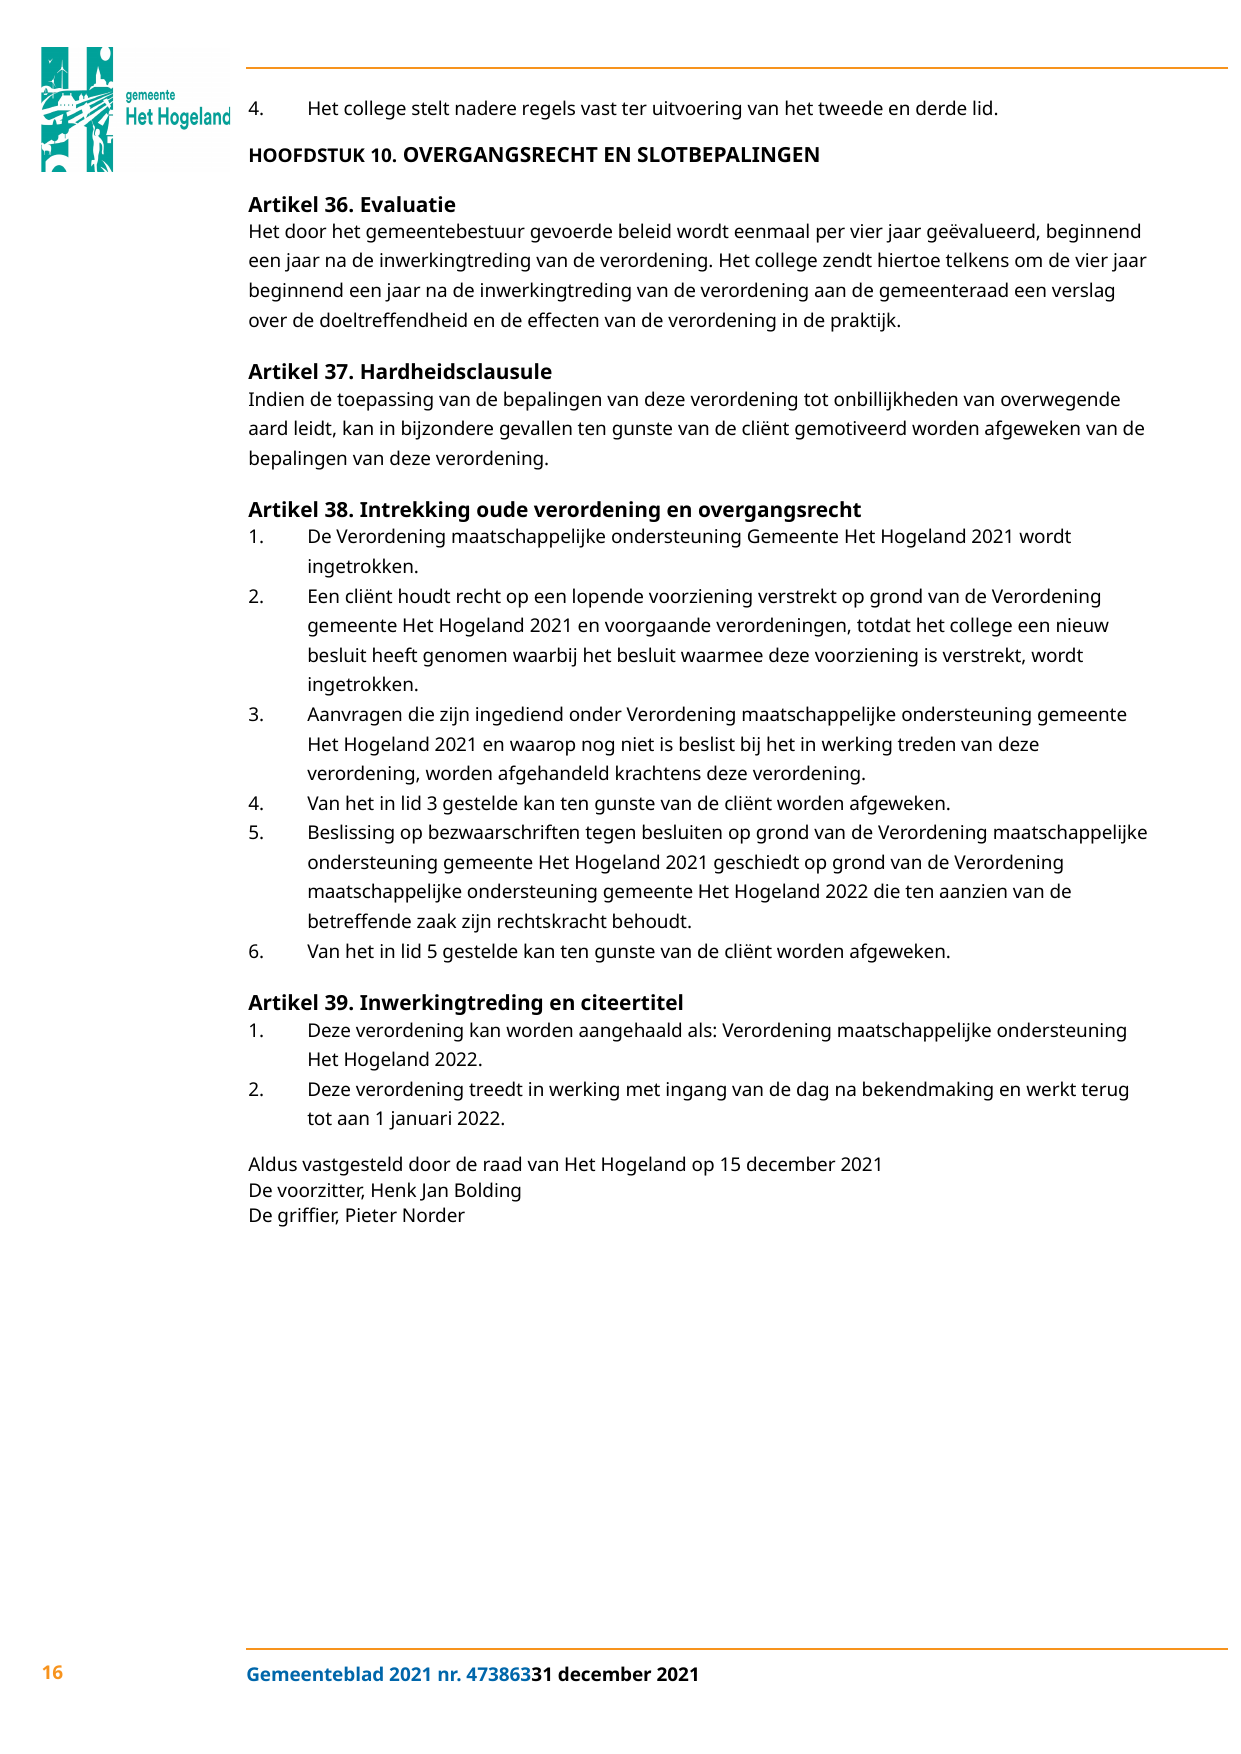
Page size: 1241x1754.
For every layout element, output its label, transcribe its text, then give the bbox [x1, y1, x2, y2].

list Een cliënt houdt recht op een lopende voorziening verstrekt op grond van de Verordening gemeente Het Hogeland 2021 en voorgaande verordeningen, totdat het college een nieuw besluit heeft genomen waarbij het besluit waarmee deze voorziening is verstrekt, wordt ingetrokken. [248, 583, 1152, 697]
text Aldus vastgesteld door de raad van Het Hogeland op 15 december 2021 [248, 1151, 1152, 1177]
picture [41, 47, 231, 172]
text Artikel 37. Hardheidsclausule [248, 357, 1152, 386]
list Aanvragen die zijn ingediend onder Verordening maatschappelijke ondersteuning gemeente Het Hogeland 2021 en waarop nog niet is beslist bij het in werking treden van deze verordening, worden afgehandeld krachtens deze verordening. [248, 701, 1152, 786]
text Het door het gemeentebestuur gevoerde beleid wordt eenmaal per vier jaar geëvalueerd, beginnend een jaar na de inwerkingtreding van de verordening. Het college zendt hiertoe telkens om de vier jaar beginnend een jaar na de inwerkingtreding van de verordening aan de gemeenteraad een verslag over de doeltreffendheid en de effecten van de verordening in de praktijk. [248, 218, 1152, 333]
text Artikel 36. Evaluatie [248, 190, 1152, 218]
list Beslissing op bezwaarschriften tegen besluiten op grond van de Verordening maatschappelijke ondersteuning gemeente Het Hogeland 2021 geschiedt op grond van de Verordening maatschappelijke ondersteuning gemeente Het Hogeland 2022 die ten aanzien van de betreffende zaak zijn rechtskracht behoudt. [248, 819, 1152, 934]
text HOOFDSTUK 10. OVERGANGSRECHT EN SLOTBEPALINGEN [248, 140, 1152, 169]
list Deze verordening kan worden aangehaald als: Verordening maatschappelijke ondersteuning Het Hogeland 2022. [248, 1017, 1152, 1072]
text De griffier, Pieter Norder [248, 1203, 1152, 1228]
list Deze verordening treedt in werking met ingang van de dag na bekendmaking en werkt terug tot aan 1 januari 2022. [248, 1076, 1152, 1131]
text Artikel 39. Inwerkingtreding en citeertitel [248, 988, 1152, 1017]
text Artikel 38. Intrekking oude verordening en overgangsrecht [248, 495, 1152, 524]
list Van het in lid 5 gestelde kan ten gunste van de cliënt worden afgeweken. [248, 938, 1152, 964]
text Indien de toepassing van de bepalingen van deze verordening tot onbillijkheden van overwegende aard leidt, kan in bijzondere gevallen ten gunste van de cliënt gemotiveerd worden afgeweken van de bepalingen van deze verordening. [248, 386, 1152, 471]
list De Verordening maatschappelijke ondersteuning Gemeente Het Hogeland 2021 wordt ingetrokken. [248, 524, 1152, 579]
list Van het in lid 3 gestelde kan ten gunste van de cliënt worden afgeweken. [248, 790, 1152, 816]
text De voorzitter, Henk Jan Bolding [248, 1177, 1152, 1203]
list Het college stelt nadere regels vast ter uitvoering van het tweede en derde lid. [248, 95, 1152, 121]
